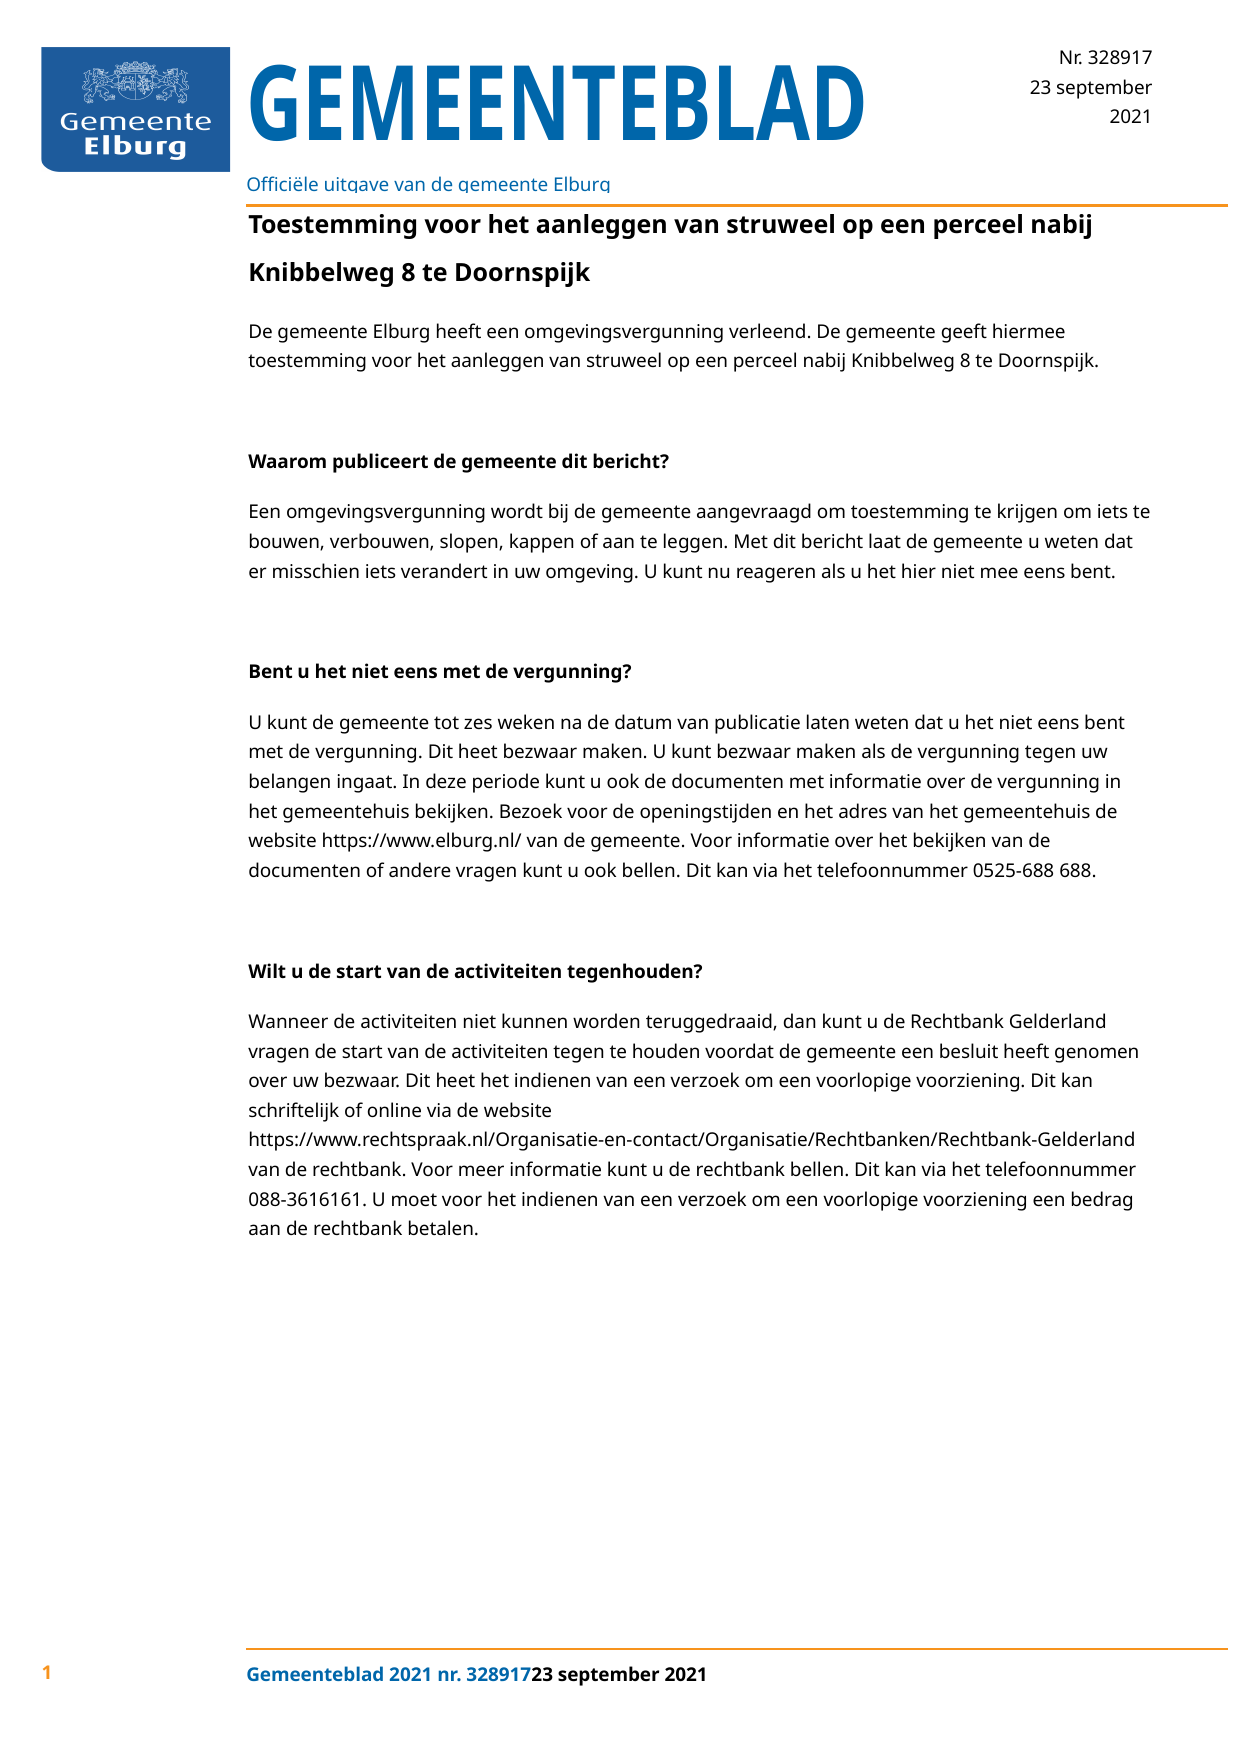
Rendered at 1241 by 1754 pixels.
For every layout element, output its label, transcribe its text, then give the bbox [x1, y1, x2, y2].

text U kunt de gemeente tot zes weken na de datum van publicatie laten weten dat u het niet eens bent met de vergunning. Dit heet bezwaar maken. U kunt bezwaar maken als de vergunning tegen uw belangen ingaat. In deze periode kunt u ook de documenten met informatie over de vergunning in het gemeentehuis bekijken. Bezoek voor de openingstijden en het adres van het gemeentehuis de website https://www.elburg.nl/ van de gemeente. Voor informatie over het bekijken van de documenten of andere vragen kunt u ook bellen. Dit kan via het telefoonnummer 0525-688 688. [248, 709, 1152, 883]
text Wilt u de start van de activiteiten tegenhouden? [248, 958, 1152, 984]
text Een omgevingsvergunning wordt bij de gemeente aangevraagd om toestemming te krijgen om iets te bouwen, verbouwen, slopen, kappen of aan te leggen. Met dit bericht laat de gemeente u weten dat er misschien iets verandert in uw omgeving. U kunt nu reageren als u het hier niet mee eens bent. [248, 499, 1152, 584]
picture [41, 47, 231, 172]
text De gemeente Elburg heeft een omgevingsvergunning verleend. De gemeente geeft hiermee toestemming voor het aanleggen van struweel op een perceel nabij Knibbelweg 8 te Doornspijk. [248, 318, 1152, 373]
text Toestemming voor het aanleggen van struweel op een perceel nabij Knibbelweg 8 te Doornspijk [248, 207, 1152, 288]
text Bent u het niet eens met de vergunning? [248, 659, 1152, 684]
text Waarom publiceert de gemeente dit bericht? [248, 448, 1152, 474]
text Wanneer de activiteiten niet kunnen worden teruggedraaid, dan kunt u de Rechtbank Gelderland vragen de start van de activiteiten tegen te houden voordat de gemeente een besluit heeft genomen over uw bezwaar. Dit heet het indienen van een verzoek om een voorlopige voorziening. Dit kan schriftelijk of online via de website https://www.rechtspraak.nl/Organisatie-en-contact/Organisatie/Rechtbanken/Rechtbank-Gelderland van de rechtbank. Voor meer informatie kunt u de rechtbank bellen. Dit kan via het telefoonnummer 088-3616161. U moet voor het indienen van een verzoek om een voorlopige voorziening een bedrag aan de rechtbank betalen. [248, 1008, 1152, 1241]
